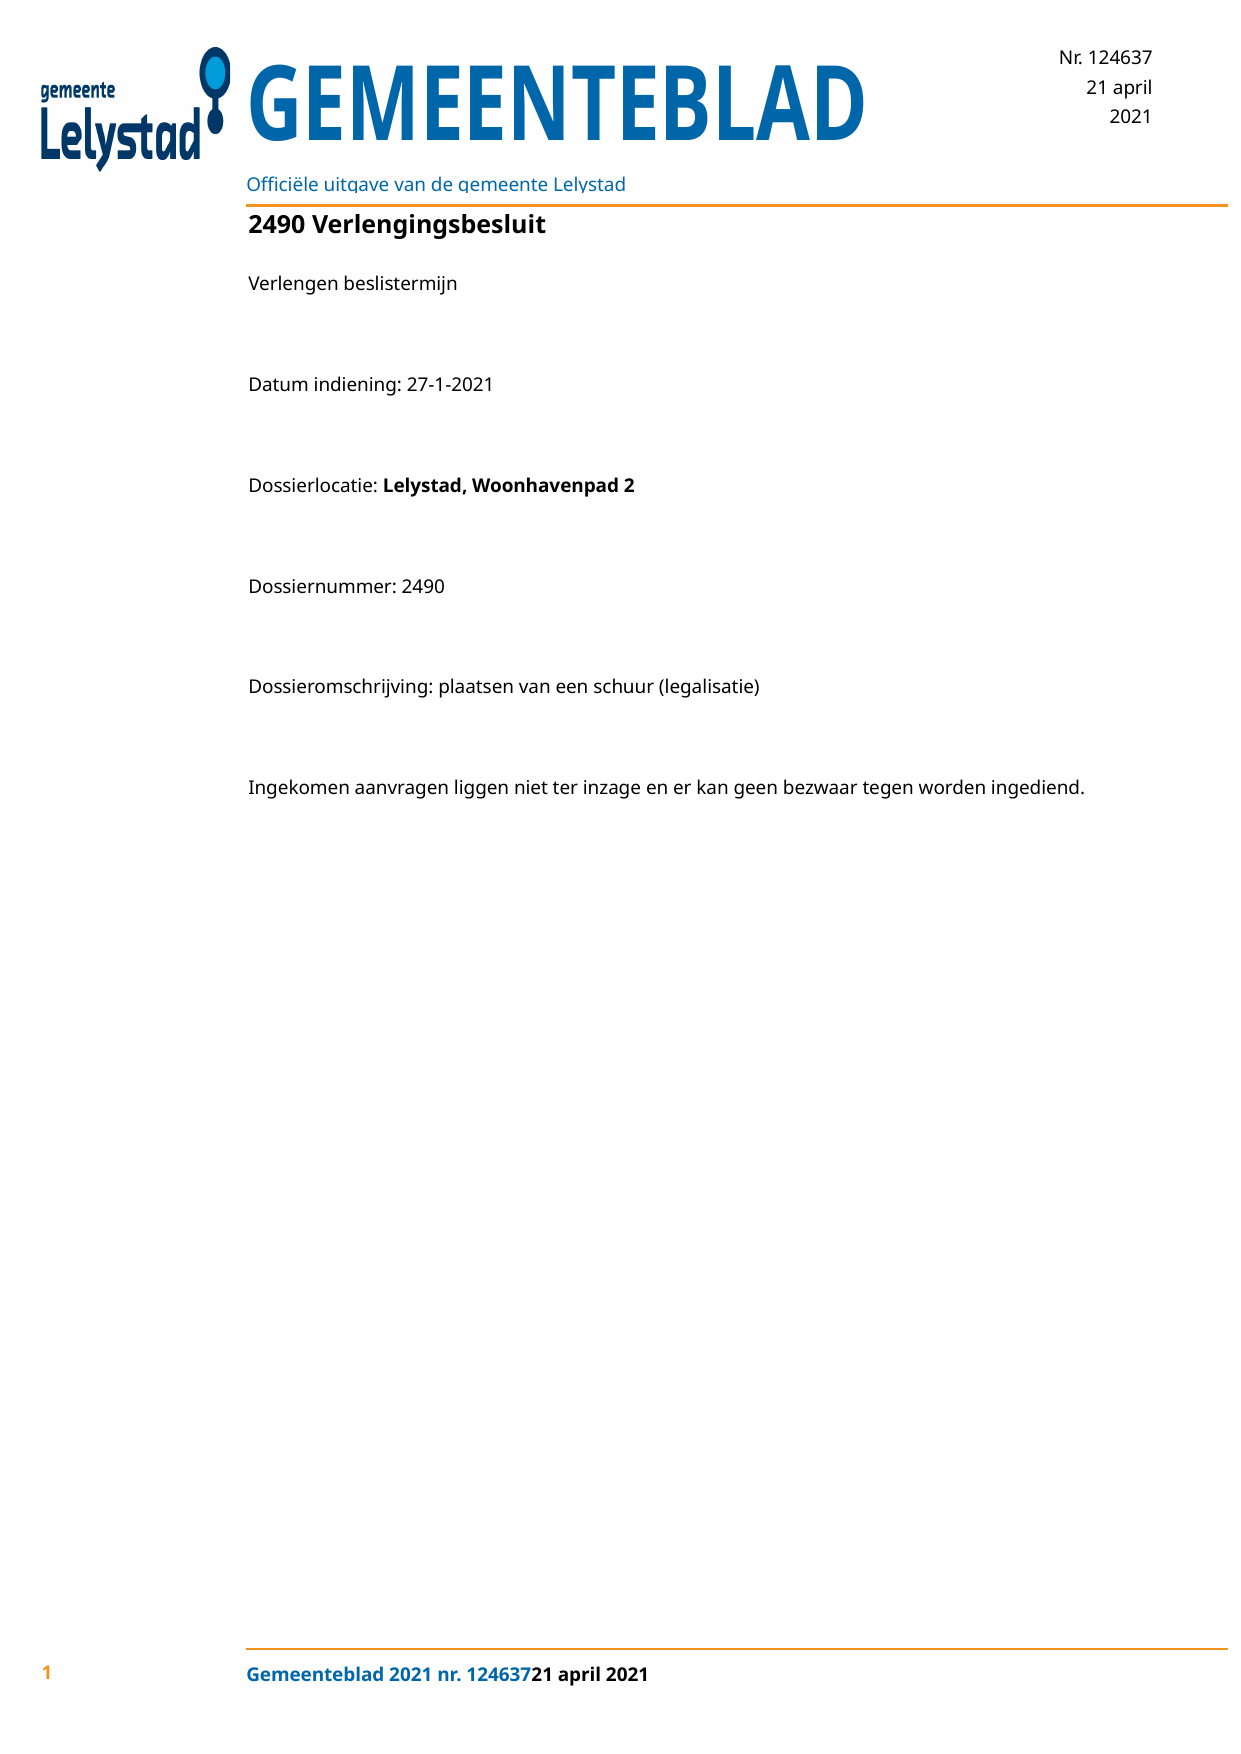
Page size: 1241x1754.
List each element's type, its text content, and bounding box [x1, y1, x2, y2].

text Datum indiening: 27-1-2021 [248, 371, 1152, 397]
text Ingekomen aanvragen liggen niet ter inzage en er kan geen bezwaar tegen worden ingediend. [248, 774, 1152, 800]
text 2490 Verlengingsbesluit [248, 207, 1152, 241]
text Dossierlocatie: Lelystad, Woonhavenpad 2 [248, 472, 1152, 498]
text Dossieromschrijving: plaatsen van een schuur (legalisatie) [248, 674, 1152, 699]
text Dossiernummer: 2490 [248, 573, 1152, 598]
text Verlengen beslistermijn [248, 270, 1152, 296]
picture [41, 47, 231, 172]
